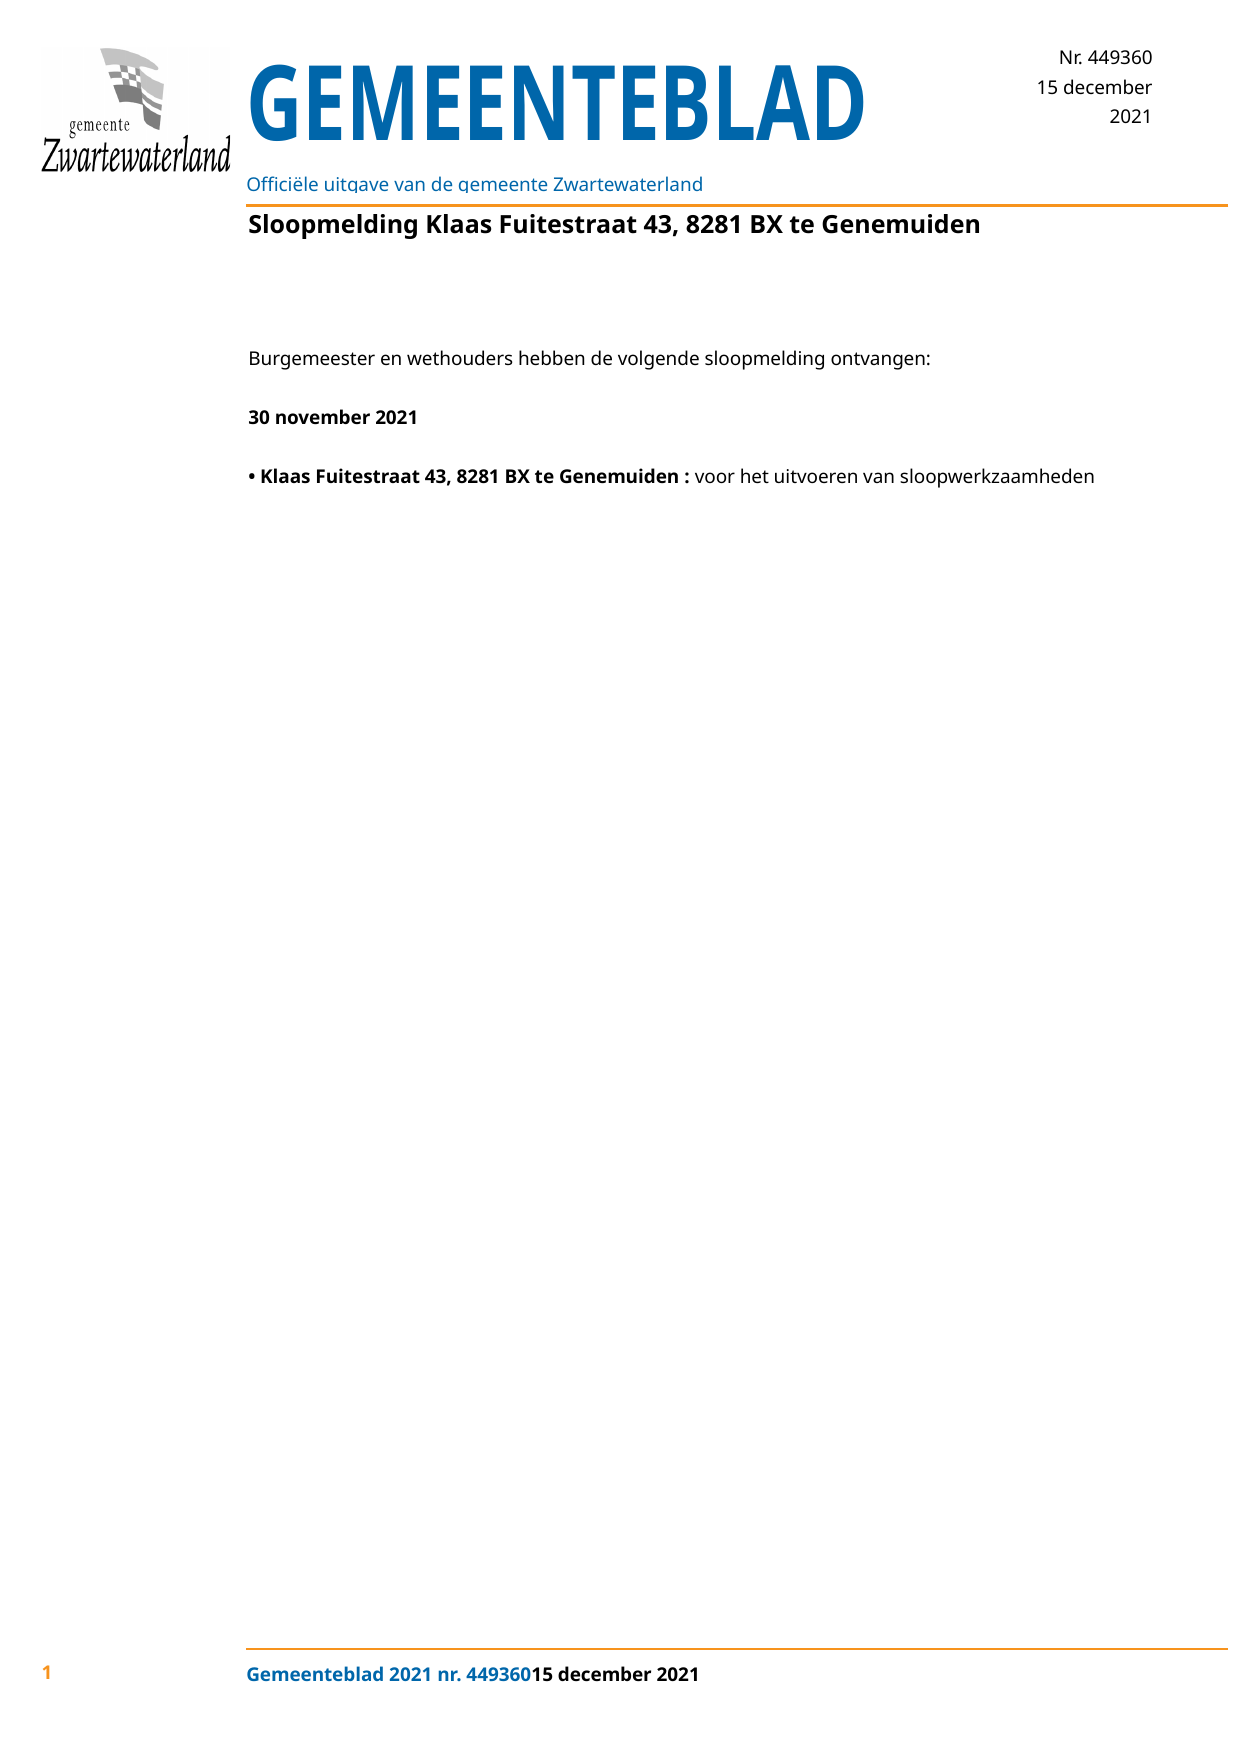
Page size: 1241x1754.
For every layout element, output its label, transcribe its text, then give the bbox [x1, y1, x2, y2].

text • Klaas Fuitestraat 43, 8281 BX te Genemuiden : voor het uitvoeren van sloopwerkzaamheden [248, 464, 1152, 489]
picture [41, 47, 231, 172]
text 30 november 2021 [248, 404, 1152, 430]
text Burgemeester en wethouders hebben de volgende sloopmelding ontvangen: [248, 345, 1152, 371]
text Sloopmelding Klaas Fuitestraat 43, 8281 BX te Genemuiden [248, 207, 1152, 241]
